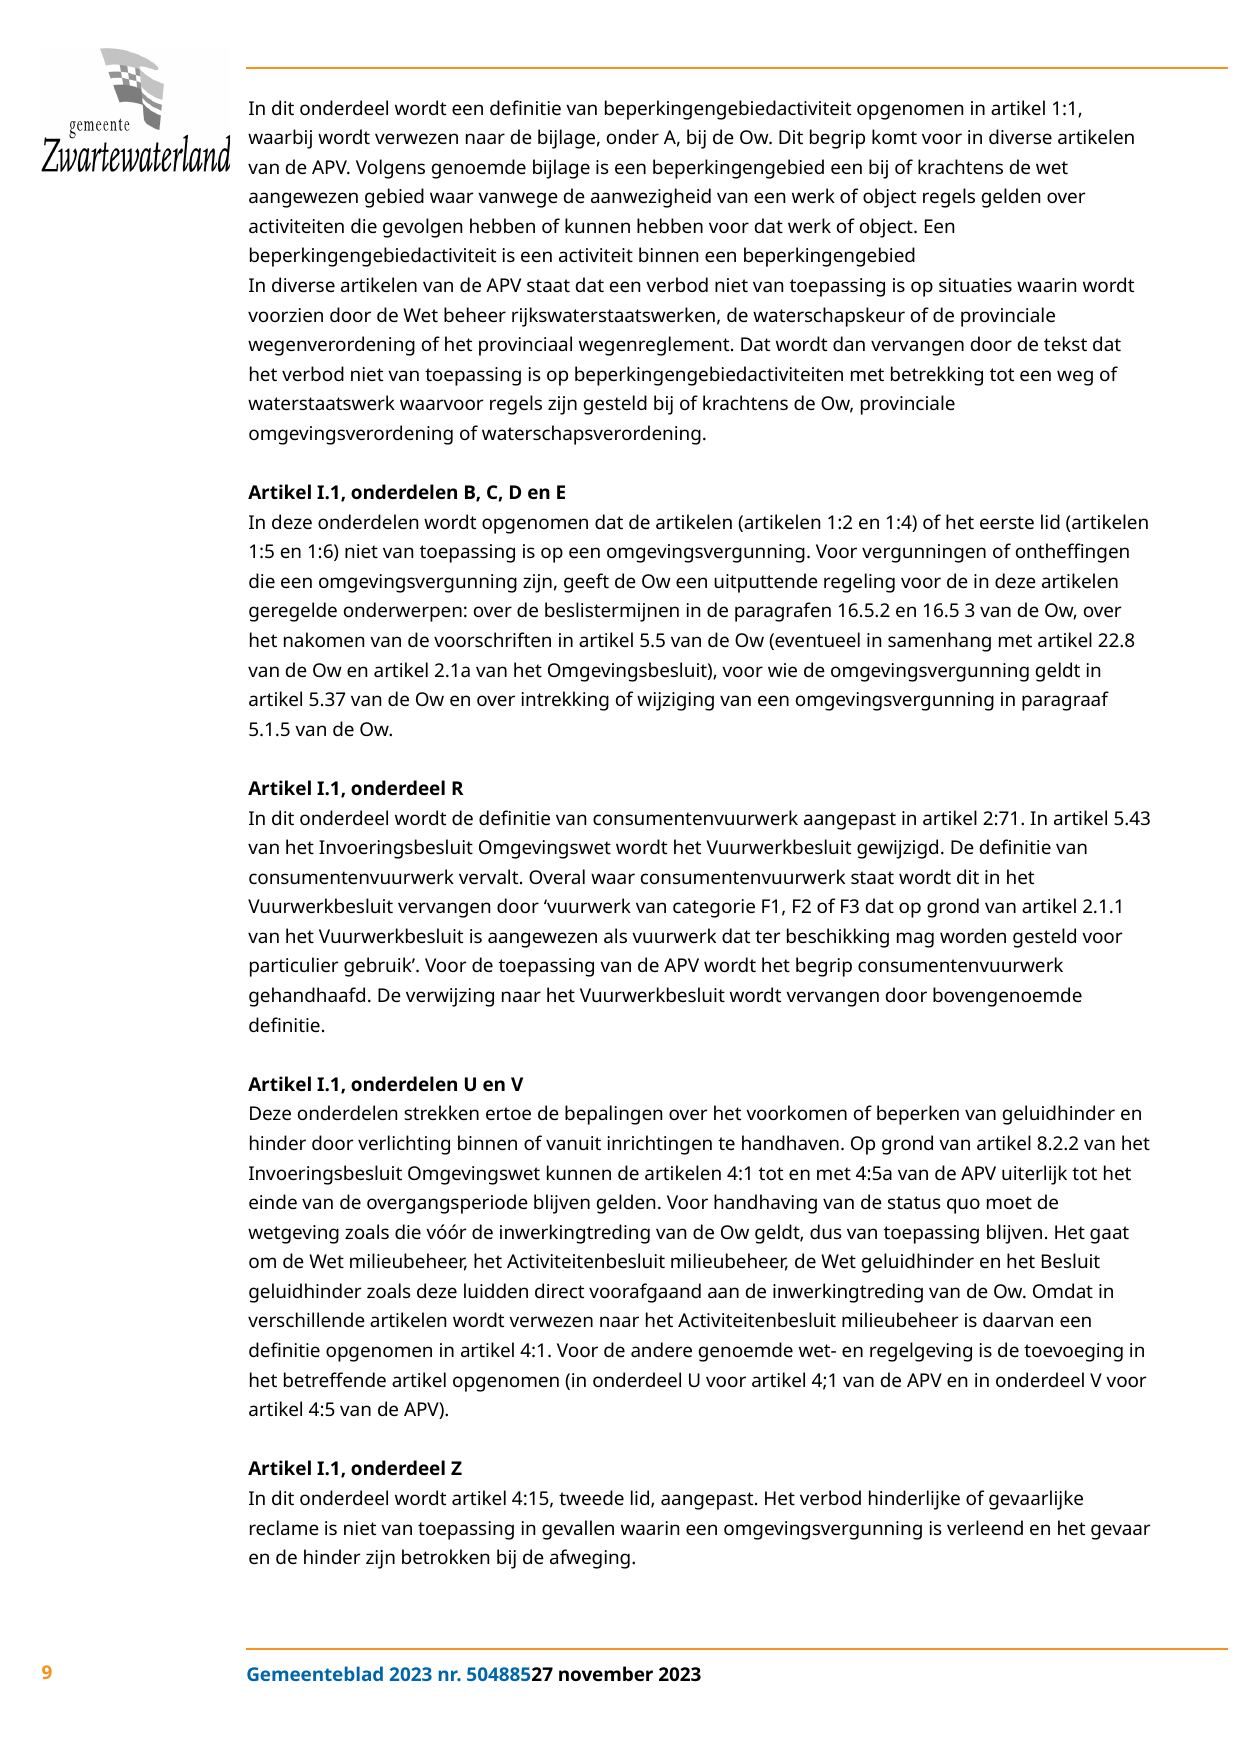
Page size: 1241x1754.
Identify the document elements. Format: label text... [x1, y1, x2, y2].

text Artikel I.1, onderdelen B, C, D en E [248, 479, 1152, 505]
text Artikel I.1, onderdeel R [248, 775, 1152, 801]
text In deze onderdelen wordt opgenomen dat de artikelen (artikelen 1:2 en 1:4) of het eerste lid (artikelen 1:5 en 1:6) niet van toepassing is op een omgevingsvergunning. Voor vergunningen of ontheffingen die een omgevingsvergunning zijn, geeft de Ow een uitputtende regeling voor de in deze artikelen geregelde onderwerpen: over de beslistermijnen in de paragrafen 16.5.2 en 16.5 3 van de Ow, over het nakomen van de voorschriften in artikel 5.5 van de Ow (eventueel in samenhang met artikel 22.8 van de Ow en artikel 2.1a van het Omgevingsbesluit), voor wie de omgevingsvergunning geldt in artikel 5.37 van de Ow en over intrekking of wijziging van een omgevingsvergunning in paragraaf 5.1.5 van de Ow. [248, 509, 1152, 742]
text In dit onderdeel wordt artikel 4:15, tweede lid, aangepast. Het verbod hinderlijke of gevaarlijke reclame is niet van toepassing in gevallen waarin een omgevingsvergunning is verleend en het gevaar en de hinder zijn betrokken bij de afweging. [248, 1485, 1152, 1570]
text In dit onderdeel wordt de definitie van consumentenvuurwerk aangepast in artikel 2:71. In artikel 5.43 van het Invoeringsbesluit Omgevingswet wordt het Vuurwerkbesluit gewijzigd. De definitie van consumentenvuurwerk vervalt. Overal waar consumentenvuurwerk staat wordt dit in het Vuurwerkbesluit vervangen door ‘vuurwerk van categorie F1, F2 of F3 dat op grond van artikel 2.1.1 van het Vuurwerkbesluit is aangewezen als vuurwerk dat ter beschikking mag worden gesteld voor particulier gebruik’. Voor de toepassing van de APV wordt het begrip consumentenvuurwerk gehandhaafd. De verwijzing naar het Vuurwerkbesluit wordt vervangen door bovengenoemde definitie. [248, 805, 1152, 1038]
text Artikel I.1, onderdeel Z [248, 1456, 1152, 1481]
text In dit onderdeel wordt een definitie van beperkingengebiedactiviteit opgenomen in artikel 1:1, waarbij wordt verwezen naar de bijlage, onder A, bij de Ow. Dit begrip komt voor in diverse artikelen van de APV. Volgens genoemde bijlage is een beperkingengebied een bij of krachtens de wet aangewezen gebied waar vanwege de aanwezigheid van een werk of object regels gelden over activiteiten die gevolgen hebben of kunnen hebben voor dat werk of object. Een beperkingengebiedactiviteit is een activiteit binnen een beperkingengebied [248, 95, 1152, 268]
text In diverse artikelen van de APV staat dat een verbod niet van toepassing is op situaties waarin wordt voorzien door de Wet beheer rijkswaterstaatswerken, de waterschapskeur of de provinciale wegenverordening of het provinciaal wegenreglement. Dat wordt dan vervangen door de tekst dat het verbod niet van toepassing is op beperkingengebiedactiviteiten met betrekking tot een weg of waterstaatswerk waarvoor regels zijn gesteld bij of krachtens de Ow, provinciale omgevingsverordening of waterschapsverordening. [248, 272, 1152, 446]
text Deze onderdelen strekken ertoe de bepalingen over het voorkomen of beperken van geluidhinder en hinder door verlichting binnen of vanuit inrichtingen te handhaven. Op grond van artikel 8.2.2 van het Invoeringsbesluit Omgevingswet kunnen de artikelen 4:1 tot en met 4:5a van de APV uiterlijk tot het einde van de overgangsperiode blijven gelden. Voor handhaving van de status quo moet de wetgeving zoals die vóór de inwerkingtreding van de Ow geldt, dus van toepassing blijven. Het gaat om de Wet milieubeheer, het Activiteitenbesluit milieubeheer, de Wet geluidhinder en het Besluit geluidhinder zoals deze luidden direct voorafgaand aan de inwerkingtreding van de Ow. Omdat in verschillende artikelen wordt verwezen naar het Activiteitenbesluit milieubeheer is daarvan een definitie opgenomen in artikel 4:1. Voor de andere genoemde wet- en regelgeving is de toevoeging in het betreffende artikel opgenomen (in onderdeel U voor artikel 4;1 van de APV en in onderdeel V voor artikel 4:5 van de APV). [248, 1101, 1152, 1422]
picture [41, 47, 231, 172]
text Artikel I.1, onderdelen U en V [248, 1071, 1152, 1097]
